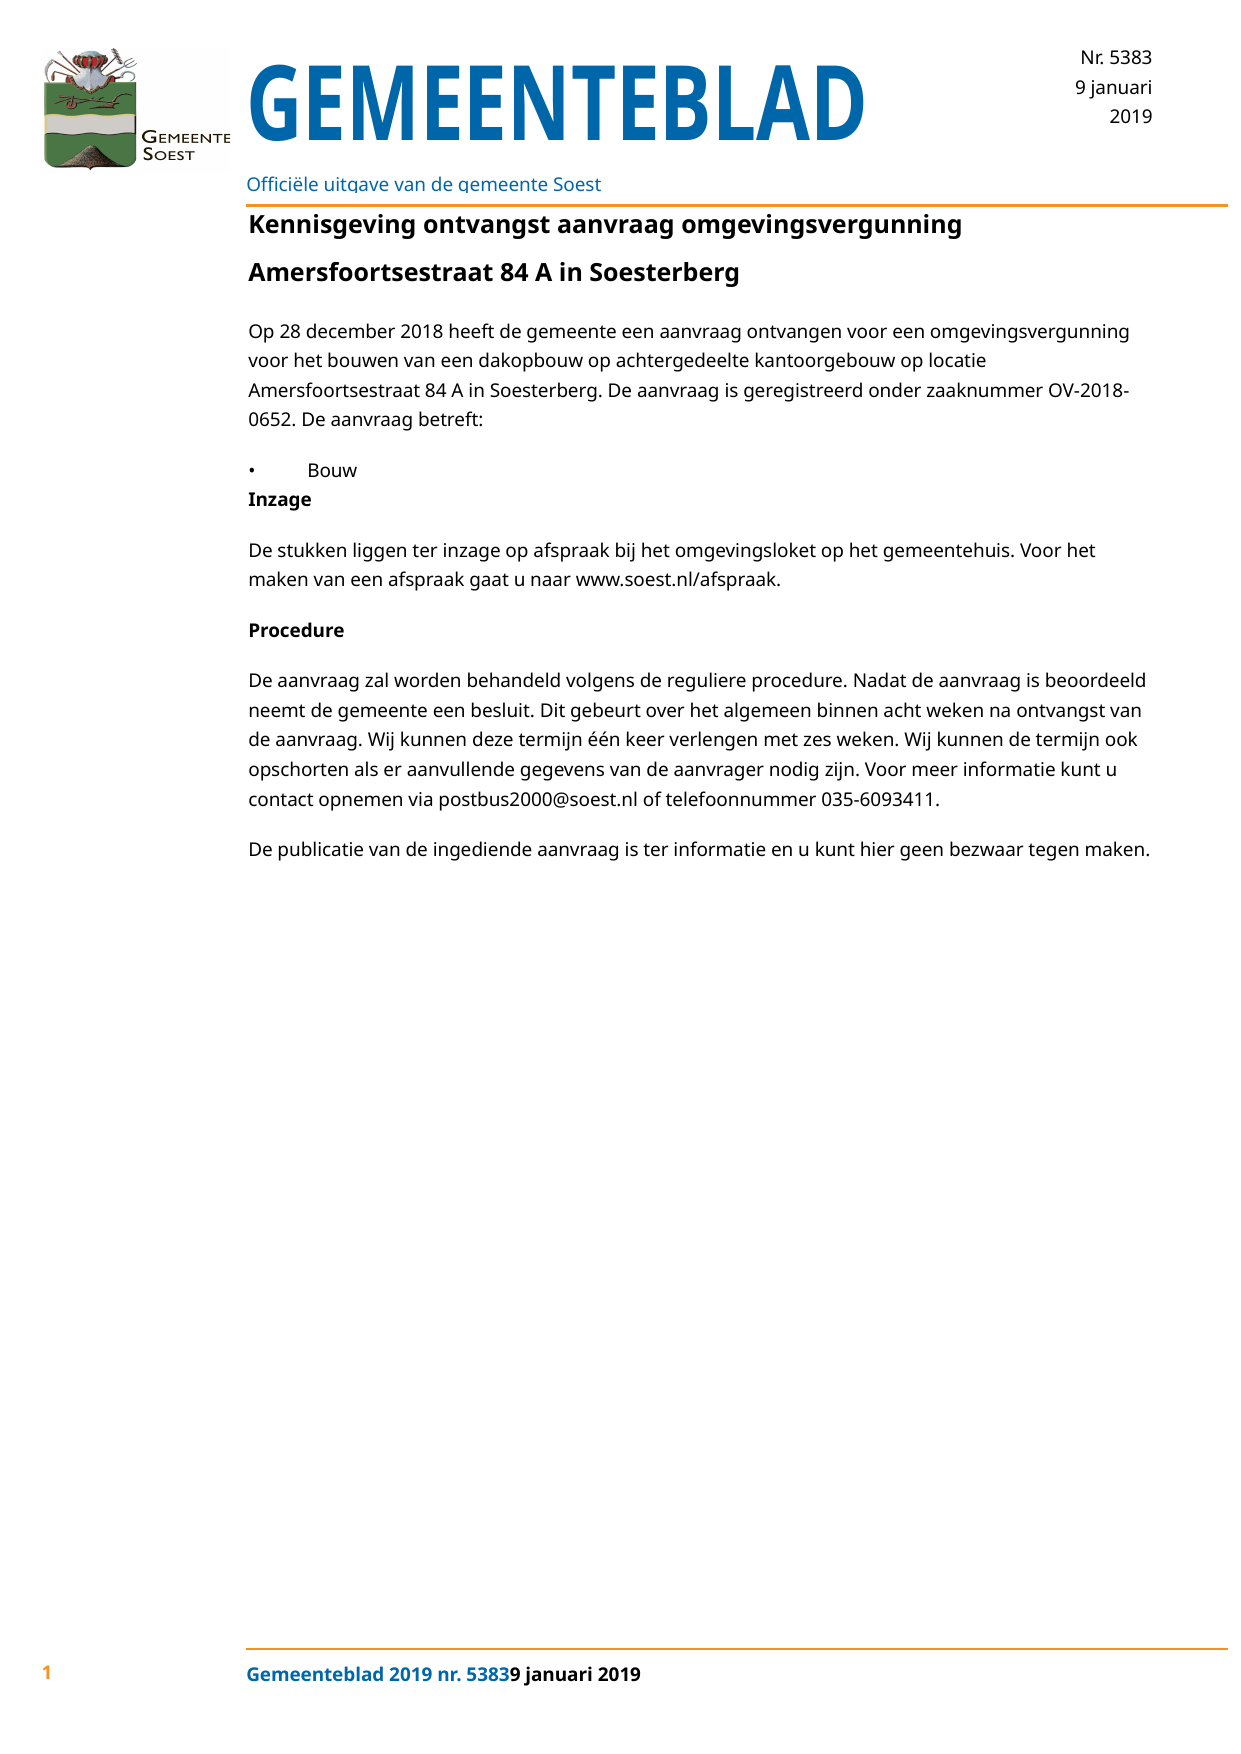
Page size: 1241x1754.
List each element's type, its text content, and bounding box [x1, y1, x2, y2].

text Procedure [248, 617, 1152, 643]
text De stukken liggen ter inzage op afspraak bij het omgevingsloket op het gemeentehuis. Voor het maken van een afspraak gaat u naar www.soest.nl/afspraak. [248, 537, 1152, 592]
text De aanvraag zal worden behandeld volgens de reguliere procedure. Nadat de aanvraag is beoordeeld neemt de gemeente een besluit. Dit gebeurt over het algemeen binnen acht weken na ontvangst van de aanvraag. Wij kunnen deze termijn één keer verlengen met zes weken. Wij kunnen de termijn ook opschorten als er aanvullende gegevens van de aanvrager nodig zijn. Voor meer informatie kunt u contact opnemen via postbus2000@soest.nl of telefoonnummer 035-6093411. [248, 667, 1152, 812]
text Kennisgeving ontvangst aanvraag omgevingsvergunning Amersfoortsestraat 84 A in Soesterberg [248, 207, 1152, 288]
text De publicatie van de ingediende aanvraag is ter informatie en u kunt hier geen bezwaar tegen maken. [248, 836, 1152, 862]
text Op 28 december 2018 heeft de gemeente een aanvraag ontvangen voor een omgevingsvergunning voor het bouwen van een dakopbouw op achtergedeelte kantoorgebouw op locatie Amersfoortsestraat 84 A in Soesterberg. De aanvraag is geregistreerd onder zaaknummer OV-2018-0652. De aanvraag betreft: [248, 318, 1152, 432]
list Bouw [248, 457, 1152, 483]
picture [41, 47, 231, 172]
text Inzage [248, 487, 1152, 512]
